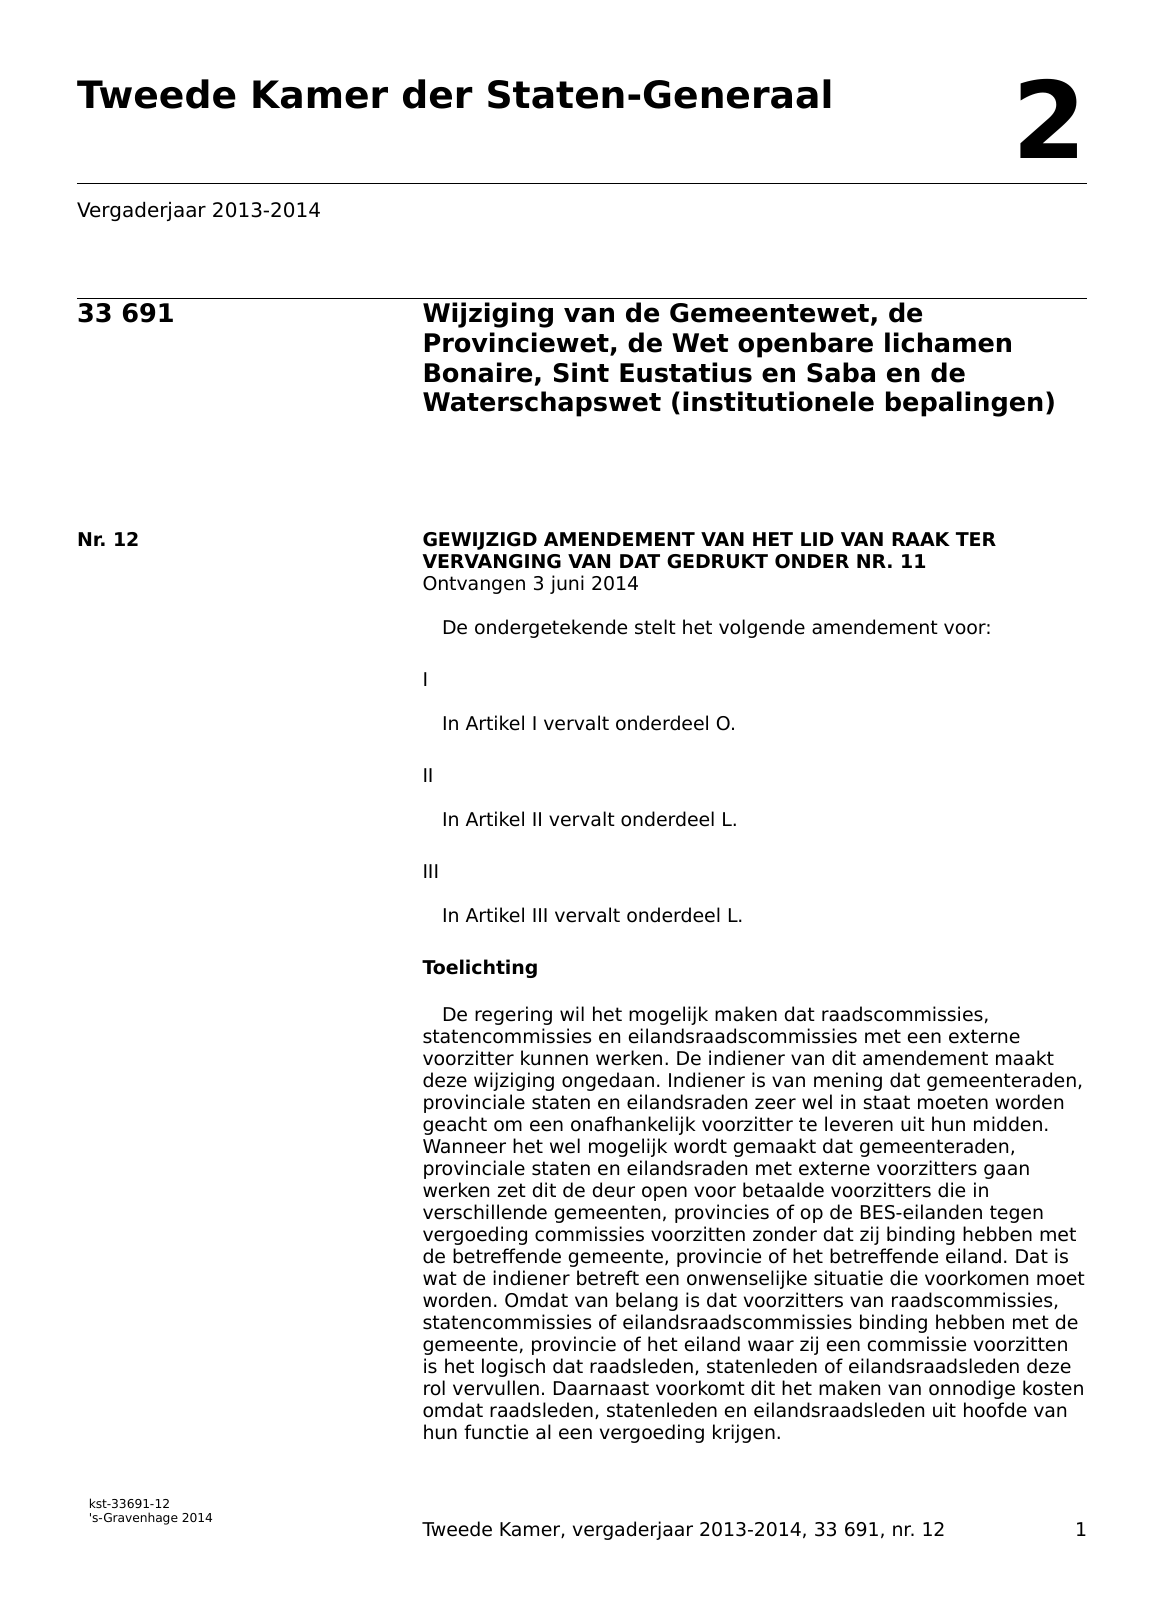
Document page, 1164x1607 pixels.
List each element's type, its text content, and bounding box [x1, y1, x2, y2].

text In Artikel III vervalt onderdeel L. [422, 905, 1087, 927]
table_header 2 [886, 59, 1087, 183]
text In Artikel I vervalt onderdeel O. [422, 713, 1087, 735]
subtitle II [422, 765, 1087, 787]
text In Artikel II vervalt onderdeel L. [422, 809, 1087, 831]
subtitle Toelichting [422, 957, 1087, 979]
text kst-33691-12 [88, 1497, 323, 1511]
text 's-Gravenhage 2014 [88, 1511, 323, 1525]
table_cell Vergaderjaar 2013-2014 [77, 184, 1087, 298]
subtitle I [422, 669, 1087, 691]
subtitle 33 691 Wijziging van de Gemeentewet, de Provinciewet, de Wet openbare lichamen Bonaire, Sint Eustatius en Saba en de Waterschapswet (institutionele bepalingen) [77, 299, 1087, 418]
subtitle Nr. 12 GEWIJZIGD AMENDEMENT VAN HET LID VAN RAAK TER VERVANGING VAN DAT GEDRUKT ONDER NR. 11 [77, 529, 1087, 573]
text De ondergetekende stelt het volgende amendement voor: [422, 617, 1087, 639]
table_header Tweede Kamer der Staten-Generaal [77, 59, 886, 183]
subtitle III [422, 861, 1087, 883]
text Ontvangen 3 juni 2014 [422, 573, 1087, 595]
text De regering wil het mogelijk maken dat raadscommissies, statencommissies en eilandsraadscommissies met een externe voorzitter kunnen werken. De indiener van dit amendement maakt deze wijziging ongedaan. Indiener is van mening dat gemeenteraden, provinciale staten en eilandsraden zeer wel in staat moeten worden geacht om een onafhankelijk voorzitter te leveren uit hun midden. Wanneer het wel mogelijk wordt gemaakt dat gemeenteraden, provinciale staten en eilandsraden met externe voorzitters gaan werken zet dit de deur open voor betaalde voorzitters die in verschillende gemeenten, provincies of op de BES-eilanden tegen vergoeding commissies voorzitten zonder dat zij binding hebben met de betreffende gemeente, provincie of het betreffende eiland. Dat is wat de indiener betreft een onwenselijke situatie die voorkomen moet worden. Omdat van belang is dat voorzitters van raadscommissies, statencommissies of eilandsraadscommissies binding hebben met de gemeente, provincie of het eiland waar zij een commissie voorzitten is het logisch dat raadsleden, statenleden of eilandsraadsleden deze rol vervullen. Daarnaast voorkomt dit het maken van onnodige kosten omdat raadsleden, statenleden en eilandsraadsleden uit hoofde van hun functie al een vergoeding krijgen. [422, 1004, 1087, 1444]
